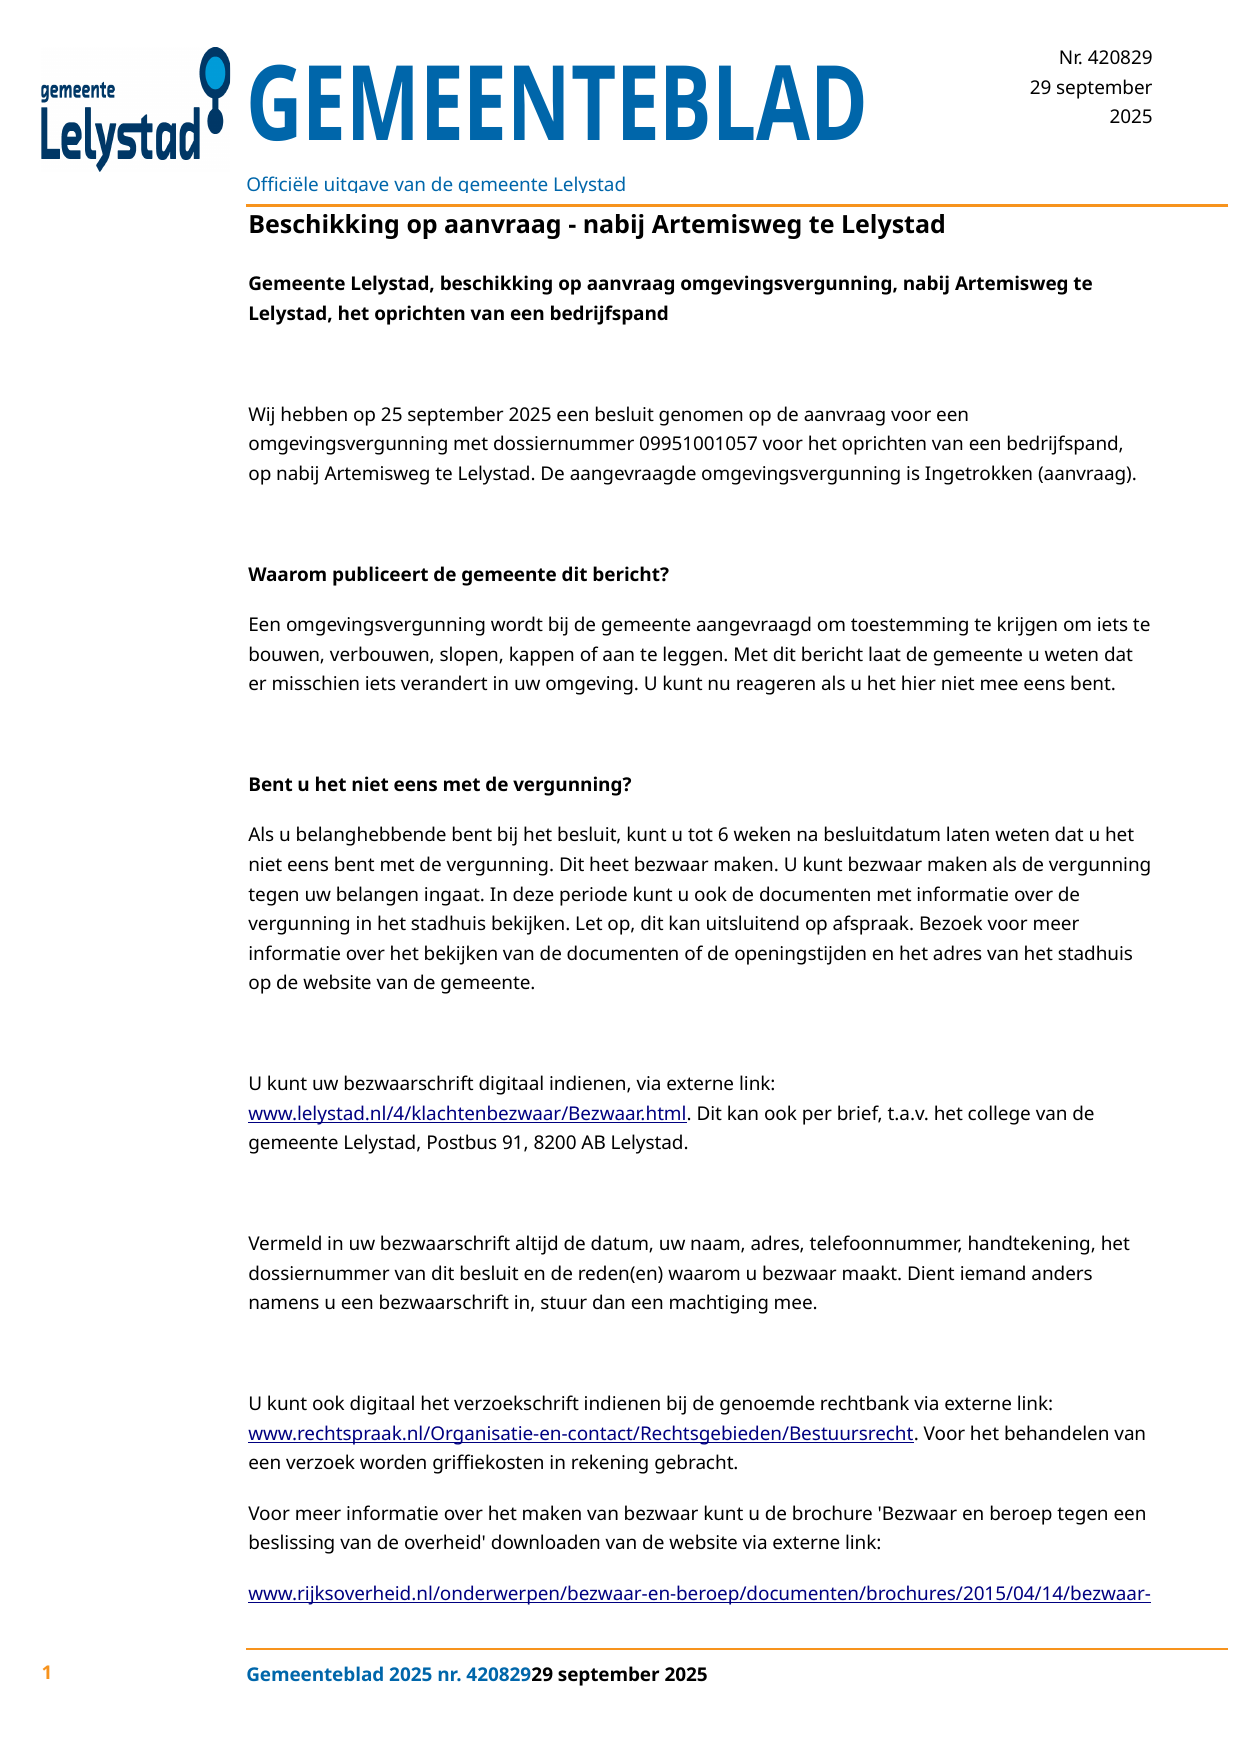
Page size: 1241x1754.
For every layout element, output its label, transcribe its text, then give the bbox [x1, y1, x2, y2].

text Waarom publiceert de gemeente dit bericht? [248, 561, 1152, 586]
text Een omgevingsvergunning wordt bij de gemeente aangevraagd om toestemming te krijgen om iets te bouwen, verbouwen, slopen, kappen of aan te leggen. Met dit bericht laat de gemeente u weten dat er misschien iets verandert in uw omgeving. U kunt nu reageren als u het hier niet mee eens bent. [248, 611, 1152, 696]
text Vermeld in uw bezwaarschrift altijd de datum, uw naam, adres, telefoonnummer, handtekening, het dossiernummer van dit besluit en de reden(en) waarom u bezwaar maakt. Dient iemand anders namens u een bezwaarschrift in, stuur dan een machtiging mee. [248, 1230, 1152, 1315]
text Bent u het niet eens met de vergunning? [248, 771, 1152, 797]
text Gemeente Lelystad, beschikking op aanvraag omgevingsvergunning, nabij Artemisweg te Lelystad, het oprichten van een bedrijfspand [248, 270, 1152, 326]
text Wij hebben op 25 september 2025 een besluit genomen op de aanvraag voor een omgevingsvergunning met dossiernummer 09951001057 voor het oprichten van een bedrijfspand, op nabij Artemisweg te Lelystad. De aangevraagde omgevingsvergunning is Ingetrokken (aanvraag). [248, 401, 1152, 486]
text U kunt ook digitaal het verzoekschrift indienen bij de genoemde rechtbank via externe link: www.rechtspraak.nl/Organisatie-en-contact/Rechtsgebieden/Bestuursrecht. Voor het behandelen van een verzoek worden griffiekosten in rekening gebracht. [248, 1390, 1152, 1475]
text www.rijksoverheid.nl/onderwerpen/bezwaar-en-beroep/documenten/brochures/2015/04/14/bezwaar- [248, 1580, 1152, 1606]
picture [41, 47, 231, 172]
text Voor meer informatie over het maken van bezwaar kunt u de brochure 'Bezwaar en beroep tegen een beslissing van de overheid' downloaden van de website via externe link: [248, 1500, 1152, 1555]
text Beschikking op aanvraag - nabij Artemisweg te Lelystad [248, 207, 1152, 241]
text U kunt uw bezwaarschrift digitaal indienen, via externe link: www.lelystad.nl/4/klachtenbezwaar/Bezwaar.html. Dit kan ook per brief, t.a.v. het college van de gemeente Lelystad, Postbus 91, 8200 AB Lelystad. [248, 1070, 1152, 1155]
text Als u belanghebbende bent bij het besluit, kunt u tot 6 weken na besluitdatum laten weten dat u het niet eens bent met de vergunning. Dit heet bezwaar maken. U kunt bezwaar maken als de vergunning tegen uw belangen ingaat. In deze periode kunt u ook de documenten met informatie over de vergunning in het stadhuis bekijken. Let op, dit kan uitsluitend op afspraak. Bezoek voor meer informatie over het bekijken van de documenten of de openingstijden en het adres van het stadhuis op de website van de gemeente. [248, 822, 1152, 995]
